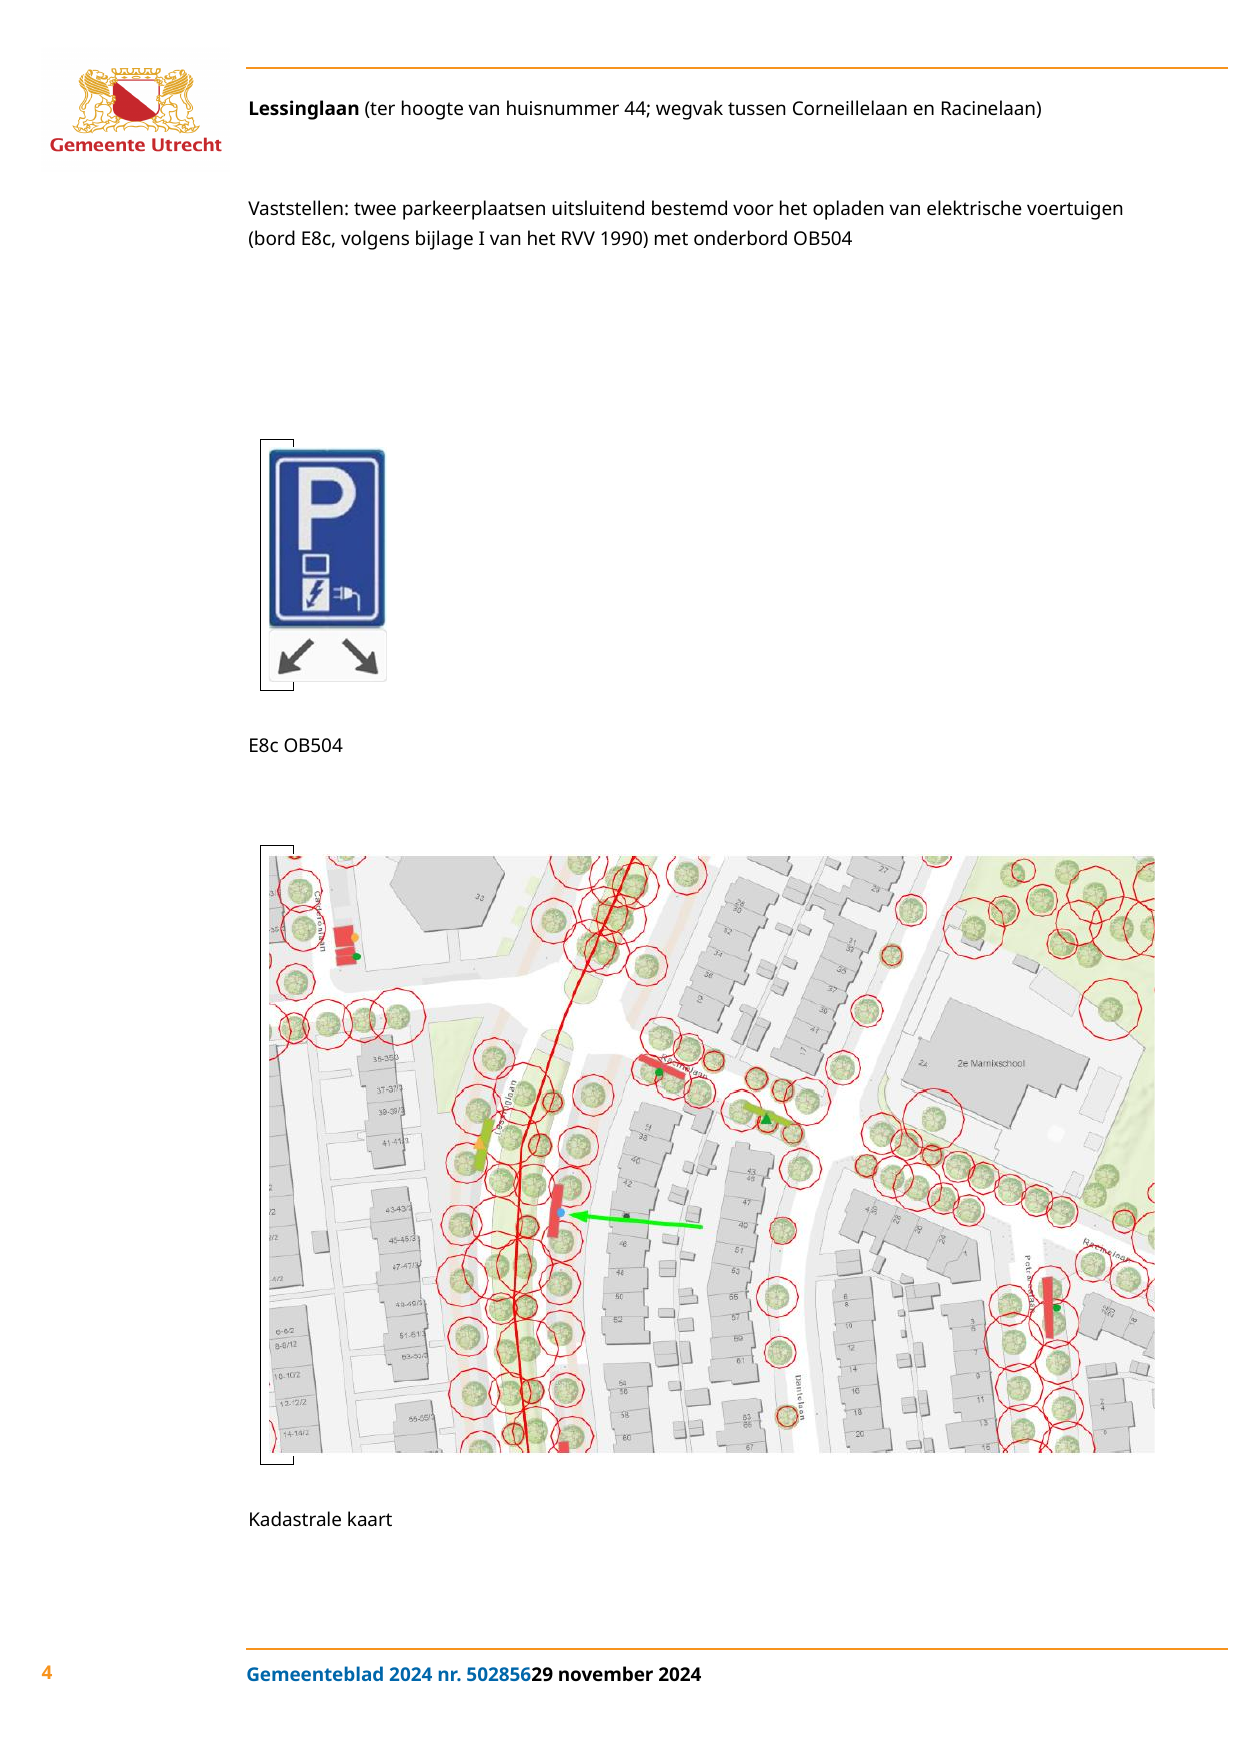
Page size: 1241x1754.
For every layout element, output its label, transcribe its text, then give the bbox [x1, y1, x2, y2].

picture [268, 447, 387, 682]
text E8c OB504 [248, 733, 1152, 758]
picture [268, 854, 1155, 1456]
text Vaststellen: twee parkeerplaatsen uitsluitend bestemd voor het opladen van elektrische voertuigen (bord E8c, volgens bijlage I van het RVV 1990) met onderbord OB504 [248, 196, 1152, 251]
text Lessinglaan (ter hoogte van huisnummer 44; wegvak tussen Corneillelaan en Racinelaan) [248, 95, 1152, 121]
picture [41, 47, 231, 172]
text Kadastrale kaart [248, 1507, 1152, 1532]
